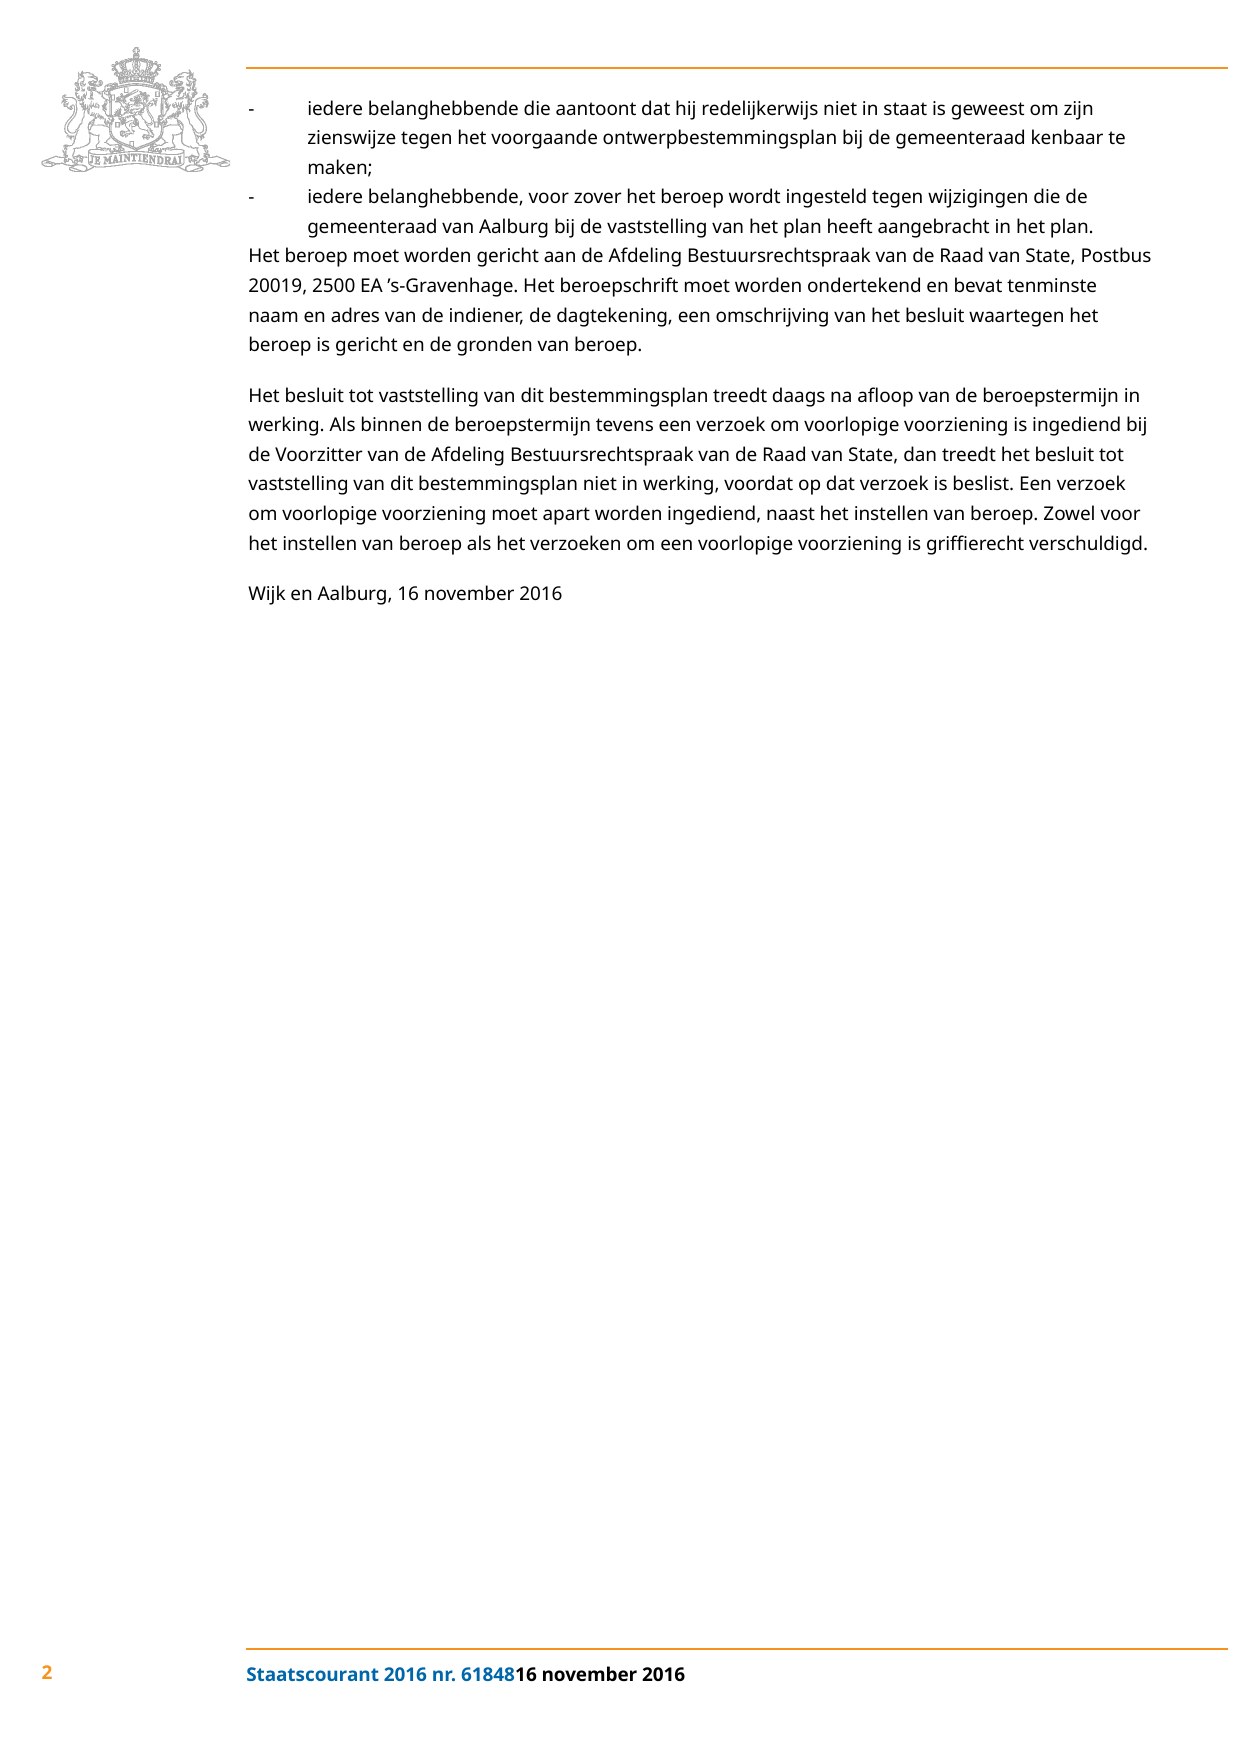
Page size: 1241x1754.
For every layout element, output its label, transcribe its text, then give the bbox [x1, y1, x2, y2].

text Het beroep moet worden gericht aan de Afdeling Bestuursrechtspraak van de Raad van State, Postbus 20019, 2500 EA ’s-Gravenhage. Het beroepschrift moet worden ondertekend en bevat tenminste naam en adres van de indiener, de dagtekening, een omschrijving van het besluit waartegen het beroep is gericht en de gronden van beroep. [248, 243, 1152, 357]
list iedere belanghebbende die aantoont dat hij redelijkerwijs niet in staat is geweest om zijn zienswijze tegen het voorgaande ontwerpbestemmingsplan bij de gemeenteraad kenbaar te maken; [248, 95, 1152, 180]
text Het besluit tot vaststelling van dit bestemmingsplan treedt daags na afloop van de beroepstermijn in werking. Als binnen de beroepstermijn tevens een verzoek om voorlopige voorziening is ingediend bij de Voorzitter van de Afdeling Bestuursrechtspraak van de Raad van State, dan treedt het besluit tot vaststelling van dit bestemmingsplan niet in werking, voordat op dat verzoek is beslist. Een verzoek om voorlopige voorziening moet apart worden ingediend, naast het instellen van beroep. Zowel voor het instellen van beroep als het verzoeken om een voorlopige voorziening is griffierecht verschuldigd. [248, 382, 1152, 556]
text Wijk en Aalburg, 16 november 2016 [248, 580, 1152, 606]
list iedere belanghebbende, voor zover het beroep wordt ingesteld tegen wijzigingen die de gemeenteraad van Aalburg bij de vaststelling van het plan heeft aangebracht in het plan. [248, 183, 1152, 239]
picture [41, 47, 231, 172]
